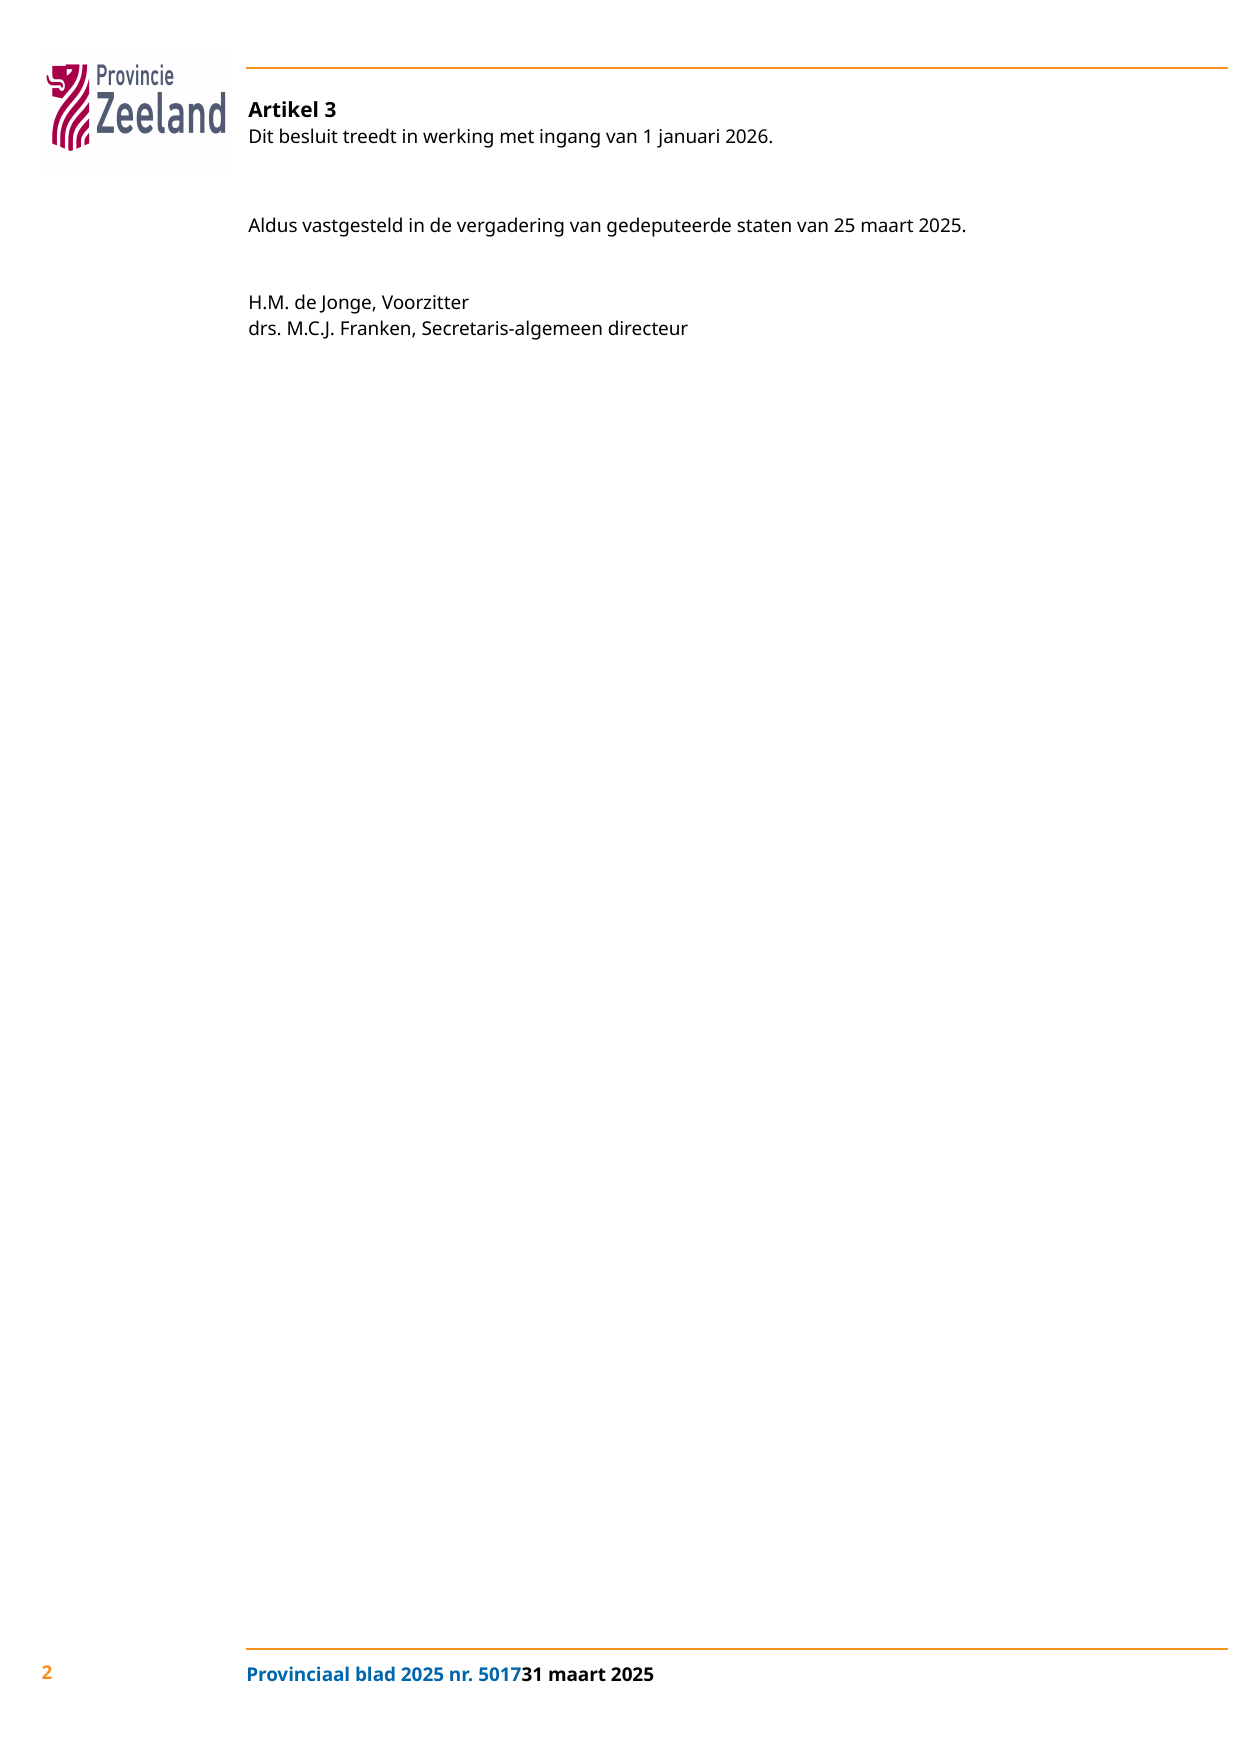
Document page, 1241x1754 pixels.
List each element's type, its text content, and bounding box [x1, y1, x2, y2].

text drs. M.C.J. Franken, Secretaris-algemeen directeur [248, 315, 1152, 341]
text Dit besluit treedt in werking met ingang van 1 januari 2026. [248, 123, 1152, 149]
text Artikel 3 [248, 95, 1152, 123]
text H.M. de Jonge, Voorzitter [248, 289, 1152, 315]
text Aldus vastgesteld in de vergadering van gedeputeerde staten van 25 maart 2025. [248, 212, 1152, 238]
picture [41, 47, 231, 172]
